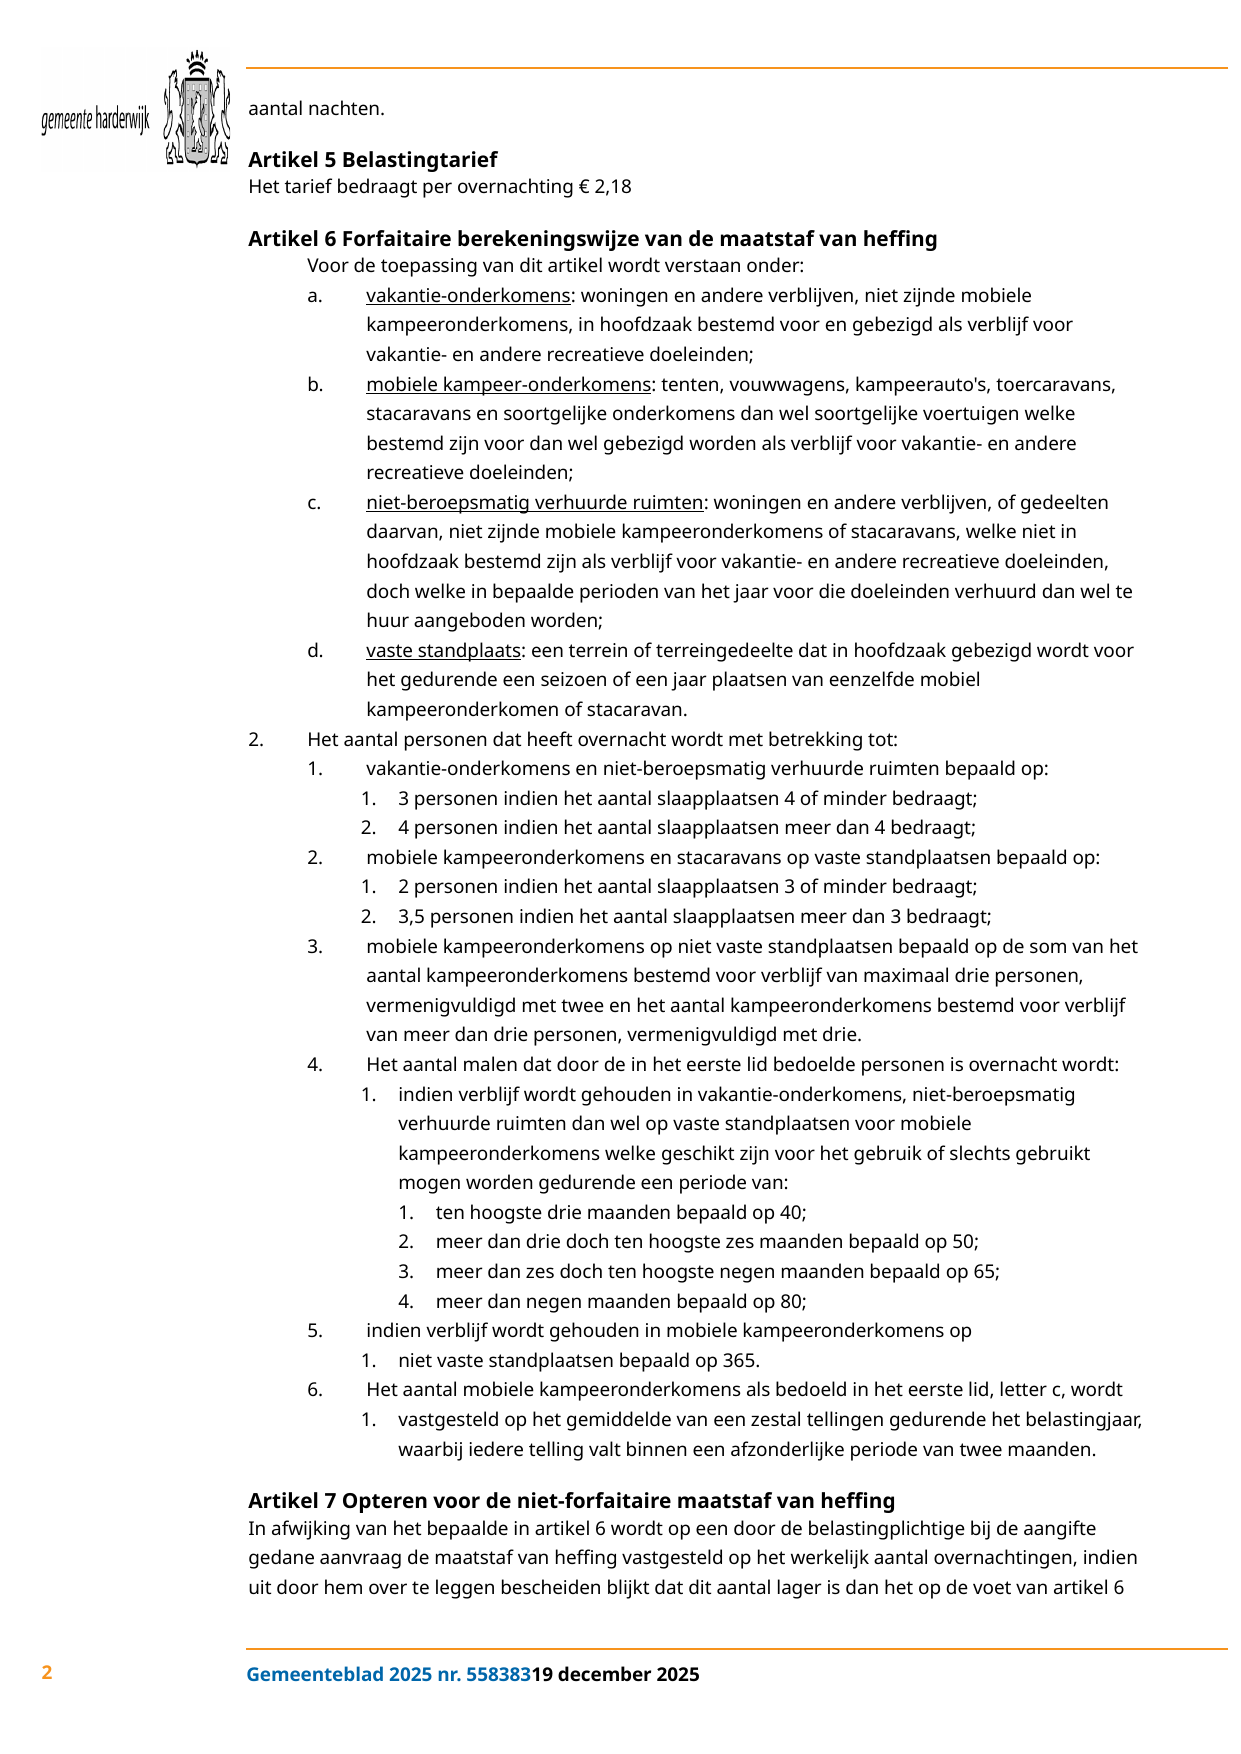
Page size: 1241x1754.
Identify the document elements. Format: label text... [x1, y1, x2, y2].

list 3 personen indien het aantal slaapplaatsen 4 of minder bedraagt; [361, 785, 1152, 811]
list vaste standplaats: een terrein of terreingedeelte dat in hoofdzaak gebezigd wordt voor het gedurende een seizoen of een jaar plaatsen van eenzelfde mobiel kampeeronderkomen of stacaravan. [307, 637, 1152, 722]
list ten hoogste drie maanden bepaald op 40; [398, 1199, 1152, 1225]
list mobiele kampeeronderkomens op niet vaste standplaatsen bepaald op de som van het aantal kampeeronderkomens bestemd voor verblijf van maximaal drie personen, vermenigvuldigd met twee en het aantal kampeeronderkomens bestemd voor verblijf van meer dan drie personen, vermenigvuldigd met drie. [307, 933, 1152, 1047]
list indien verblijf wordt gehouden in mobiele kampeeronderkomens op [307, 1317, 1152, 1343]
list Voor de toepassing van dit artikel wordt verstaan onder: [248, 252, 1152, 278]
text Artikel 5 Belastingtarief [248, 145, 1152, 174]
text In afwijking van het bepaalde in artikel 6 wordt op een door de belastingplichtige bij de aangifte gedane aanvraag de maatstaf van heffing vastgesteld op het werkelijk aantal overnachtingen, indien uit door hem over te leggen bescheiden blijkt dat dit aantal lager is dan het op de voet van artikel 6 [248, 1515, 1152, 1599]
list 2 personen indien het aantal slaapplaatsen 3 of minder bedraagt; [361, 874, 1152, 899]
list mobiele kampeeronderkomens en stacaravans op vaste standplaatsen bepaald op: [307, 844, 1152, 870]
text Artikel 7 Opteren voor de niet-forfaitaire maatstaf van heffing [248, 1486, 1152, 1515]
list Het aantal mobiele kampeeronderkomens als bedoeld in het eerste lid, letter c, wordt [307, 1377, 1152, 1402]
text aantal nachten. [248, 95, 1152, 121]
list 4 personen indien het aantal slaapplaatsen meer dan 4 bedraagt; [361, 814, 1152, 840]
list mobiele kampeer-onderkomens: tenten, vouwwagens, kampeerauto's, toercaravans, stacaravans en soortgelijke onderkomens dan wel soortgelijke voertuigen welke bestemd zijn voor dan wel gebezigd worden als verblijf voor vakantie- en andere recreatieve doeleinden; [307, 371, 1152, 485]
list vakantie-onderkomens: woningen en andere verblijven, niet zijnde mobiele kampeeronderkomens, in hoofdzaak bestemd voor en gebezigd als verblijf voor vakantie- en andere recreatieve doeleinden; [307, 282, 1152, 367]
list meer dan negen maanden bepaald op 80; [398, 1288, 1152, 1314]
list indien verblijf wordt gehouden in vakantie-onderkomens, niet-beroepsmatig verhuurde ruimten dan wel op vaste standplaatsen voor mobiele kampeeronderkomens welke geschikt zijn voor het gebruik of slechts gebruikt mogen worden gedurende een periode van: [361, 1081, 1152, 1195]
list 3,5 personen indien het aantal slaapplaatsen meer dan 3 bedraagt; [361, 903, 1152, 929]
list vakantie-onderkomens en niet-beroepsmatig verhuurde ruimten bepaald op: [307, 755, 1152, 781]
picture [41, 47, 231, 172]
text Artikel 6 Forfaitaire berekeningswijze van de maatstaf van heffing [248, 224, 1152, 252]
list meer dan zes doch ten hoogste negen maanden bepaald op 65; [398, 1258, 1152, 1284]
list meer dan drie doch ten hoogste zes maanden bepaald op 50; [398, 1229, 1152, 1254]
text Het tarief bedraagt per overnachting € 2,18 [248, 174, 1152, 199]
list Het aantal personen dat heeft overnacht wordt met betrekking tot: [248, 726, 1152, 752]
list vastgesteld op het gemiddelde van een zestal tellingen gedurende het belastingjaar, waarbij iedere telling valt binnen een afzonderlijke periode van twee maanden. [361, 1406, 1152, 1462]
list niet-beroepsmatig verhuurde ruimten: woningen en andere verblijven, of gedeelten daarvan, niet zijnde mobiele kampeeronderkomens of stacaravans, welke niet in hoofdzaak bestemd zijn als verblijf voor vakantie- en andere recreatieve doeleinden, doch welke in bepaalde perioden van het jaar voor die doeleinden verhuurd dan wel te huur aangeboden worden; [307, 489, 1152, 633]
list niet vaste standplaatsen bepaald op 365. [361, 1347, 1152, 1373]
list Het aantal malen dat door de in het eerste lid bedoelde personen is overnacht wordt: [307, 1051, 1152, 1077]
